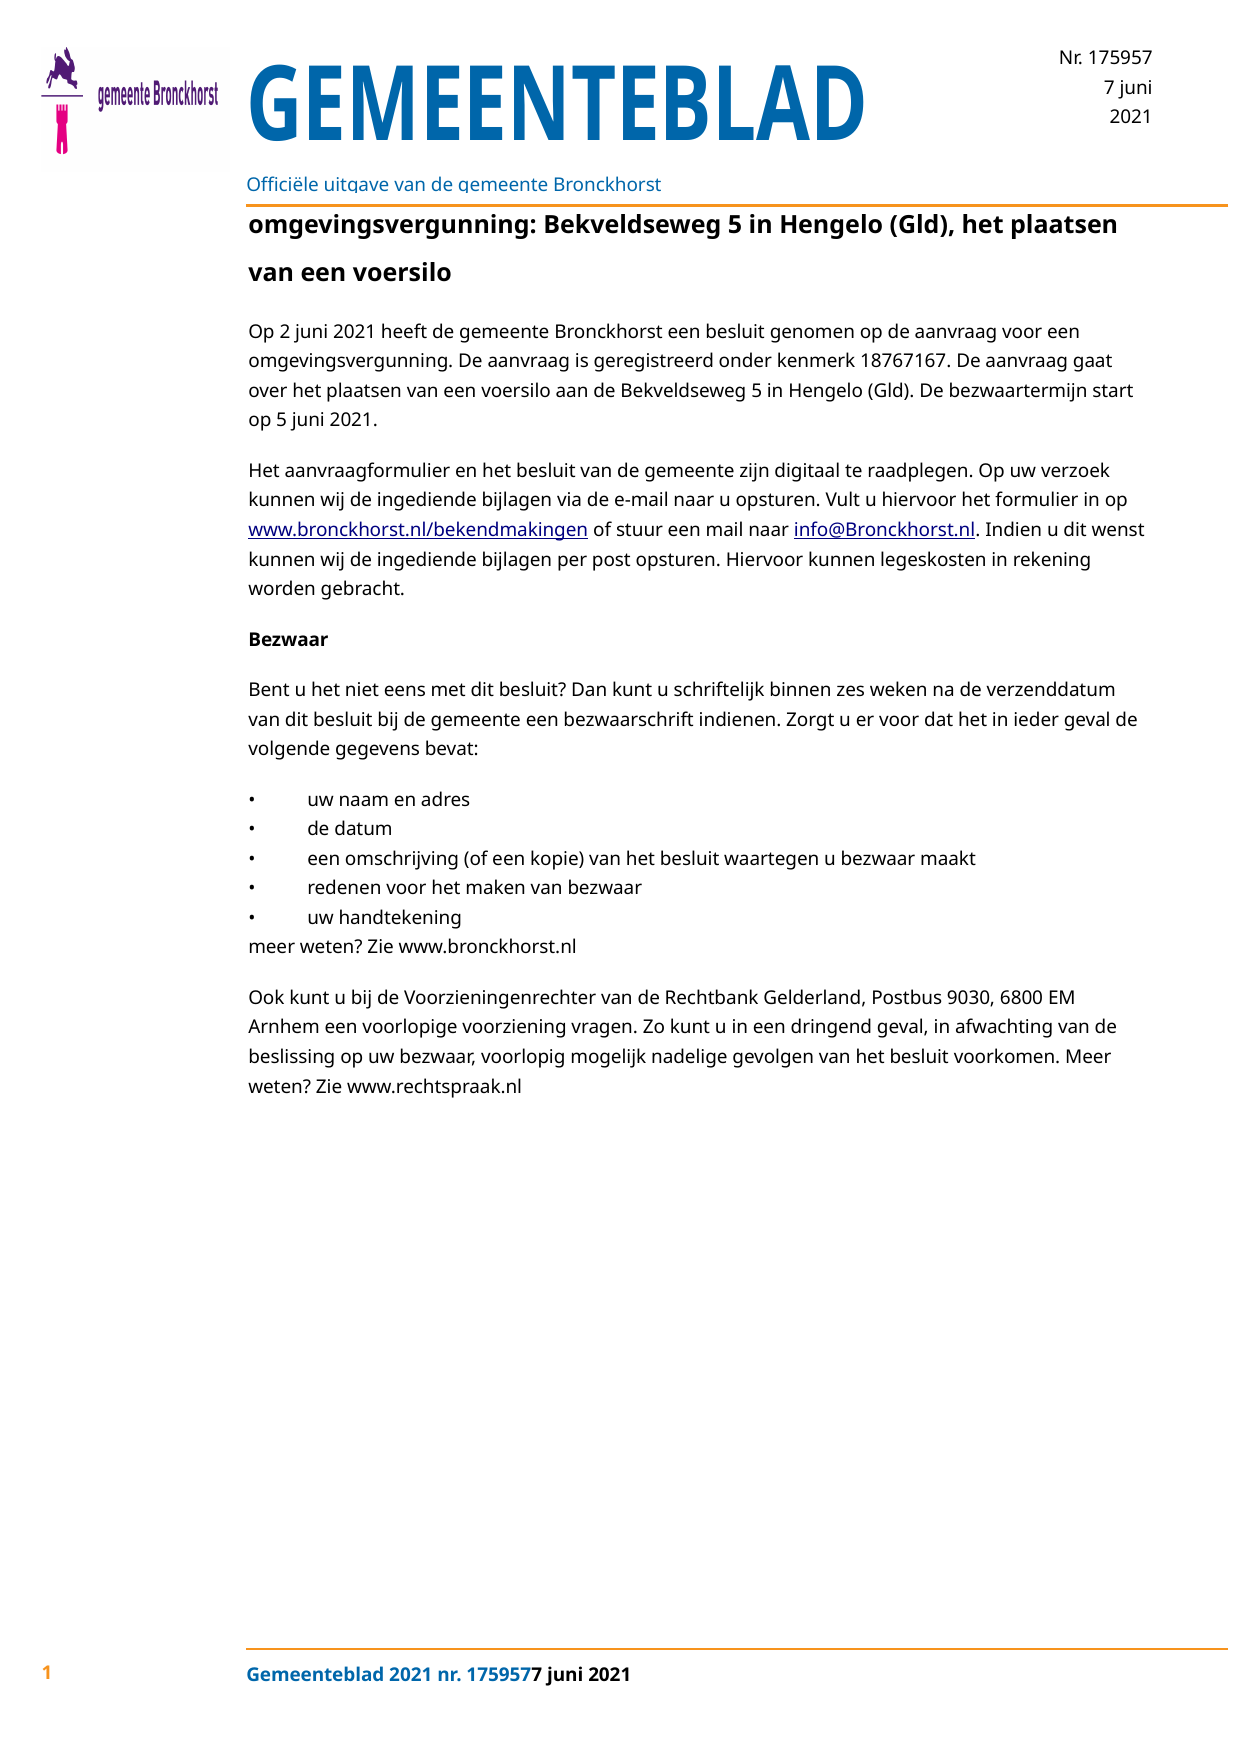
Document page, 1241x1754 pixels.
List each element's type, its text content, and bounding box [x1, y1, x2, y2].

picture [41, 47, 231, 172]
text meer weten? Zie www.bronckhorst.nl [248, 934, 1152, 959]
list uw naam en adres [248, 786, 1152, 812]
text Ook kunt u bij de Voorzieningenrechter van de Rechtbank Gelderland, Postbus 9030, 6800 EM Arnhem een voorlopige voorziening vragen. Zo kunt u in een dringend geval, in afwachting van de beslissing op uw bezwaar, voorlopig mogelijk nadelige gevolgen van het besluit voorkomen. Meer weten? Zie www.rechtspraak.nl [248, 984, 1152, 1099]
list de datum [248, 815, 1152, 841]
text Het aanvraagformulier en het besluit van de gemeente zijn digitaal te raadplegen. Op uw verzoek kunnen wij de ingediende bijlagen via de e-mail naar u opsturen. Vult u hiervoor het formulier in op www.bronckhorst.nl/bekendmakingen of stuur een mail naar info@Bronckhorst.nl. Indien u dit wenst kunnen wij de ingediende bijlagen per post opsturen. Hiervoor kunnen legeskosten in rekening worden gebracht. [248, 457, 1152, 601]
text Op 2 juni 2021 heeft de gemeente Bronckhorst een besluit genomen op de aanvraag voor een omgevingsvergunning. De aanvraag is geregistreerd onder kenmerk 18767167. De aanvraag gaat over het plaatsen van een voersilo aan de Bekveldseweg 5 in Hengelo (Gld). De bezwaartermijn start op 5 juni 2021. [248, 318, 1152, 432]
list een omschrijving (of een kopie) van het besluit waartegen u bezwaar maakt [248, 845, 1152, 871]
text Bezwaar [248, 626, 1152, 652]
text Bent u het niet eens met dit besluit? Dan kunt u schriftelijk binnen zes weken na de verzenddatum van dit besluit bij de gemeente een bezwaarschrift indienen. Zorgt u er voor dat het in ieder geval de volgende gegevens bevat: [248, 676, 1152, 761]
text omgevingsvergunning: Bekveldseweg 5 in Hengelo (Gld), het plaatsen van een voersilo [248, 207, 1152, 288]
list redenen voor het maken van bezwaar [248, 874, 1152, 900]
list uw handtekening [248, 904, 1152, 930]
